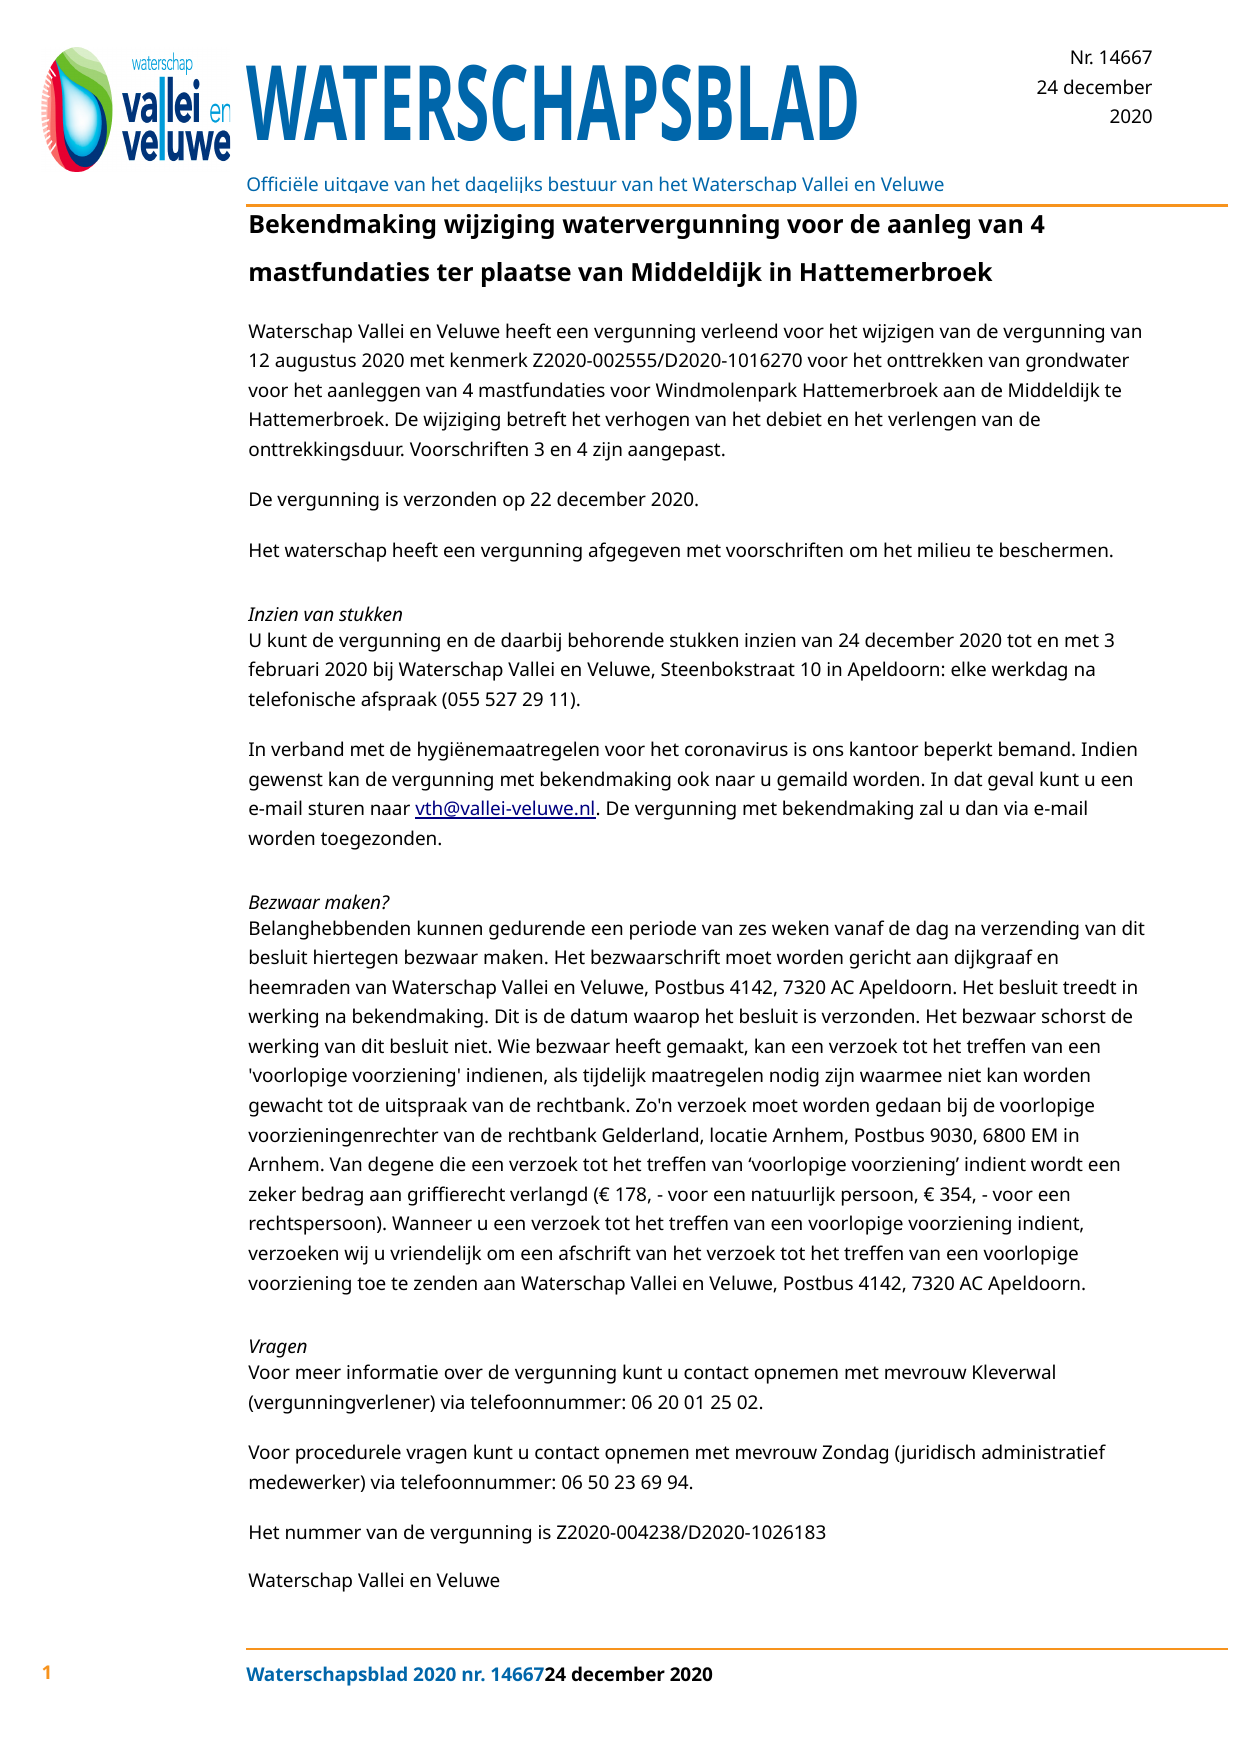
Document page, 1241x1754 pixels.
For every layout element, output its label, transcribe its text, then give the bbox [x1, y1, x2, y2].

text Voor meer informatie over de vergunning kunt u contact opnemen met mevrouw Kleverwal (vergunningverlener) via telefoonnummer: 06 20 01 25 02. [248, 1359, 1152, 1415]
text In verband met de hygiënemaatregelen voor het coronavirus is ons kantoor beperkt bemand. Indien gewenst kan de vergunning met bekendmaking ook naar u gemaild worden. In dat geval kunt u een e-mail sturen naar vth@vallei-veluwe.nl. De vergunning met bekendmaking zal u dan via e-mail worden toegezonden. [248, 736, 1152, 851]
text Vragen [248, 1334, 1152, 1359]
text Waterschap Vallei en Veluwe [248, 1567, 1152, 1593]
text Voor procedurele vragen kunt u contact opnemen met mevrouw Zondag (juridisch administratief medewerker) via telefoonnummer: 06 50 23 69 94. [248, 1439, 1152, 1495]
text Bezwaar maken? [248, 889, 1152, 915]
text Inzien van stukken [248, 601, 1152, 627]
text Het waterschap heeft een vergunning afgegeven met voorschriften om het milieu te beschermen. [248, 537, 1152, 563]
text U kunt de vergunning en de daarbij behorende stukken inzien van 24 december 2020 tot en met 3 februari 2020 bij Waterschap Vallei en Veluwe, Steenbokstraat 10 in Apeldoorn: elke werkdag na telefonische afspraak (055 527 29 11). [248, 627, 1152, 712]
text Bekendmaking wijziging watervergunning voor de aanleg van 4 mastfundaties ter plaatse van Middeldijk in Hattemerbroek [248, 207, 1152, 288]
text Belanghebbenden kunnen gedurende een periode van zes weken vanaf de dag na verzending van dit besluit hiertegen bezwaar maken. Het bezwaarschrift moet worden gericht aan dijkgraaf en heemraden van Waterschap Vallei en Veluwe, Postbus 4142, 7320 AC Apeldoorn. Het besluit treedt in werking na bekendmaking. Dit is de datum waarop het besluit is verzonden. Het bezwaar schorst de werking van dit besluit niet. Wie bezwaar heeft gemaakt, kan een verzoek tot het treffen van een 'voorlopige voorziening' indienen, als tijdelijk maatregelen nodig zijn waarmee niet kan worden gewacht tot de uitspraak van de rechtbank. Zo'n verzoek moet worden gedaan bij de voorlopige voorzieningenrechter van de rechtbank Gelderland, locatie Arnhem, Postbus 9030, 6800 EM in Arnhem. Van degene die een verzoek tot het treffen van ‘voorlopige voorziening’ indient wordt een zeker bedrag aan griffierecht verlangd (€ 178, - voor een natuurlijk persoon, € 354, - voor een rechtspersoon). Wanneer u een verzoek tot het treffen van een voorlopige voorziening indient, verzoeken wij u vriendelijk om een afschrift van het verzoek tot het treffen van een voorlopige voorziening toe te zenden aan Waterschap Vallei en Veluwe, Postbus 4142, 7320 AC Apeldoorn. [248, 915, 1152, 1296]
text Het nummer van de vergunning is Z2020-004238/D2020-1026183 [248, 1519, 1152, 1545]
text De vergunning is verzonden op 22 december 2020. [248, 487, 1152, 512]
picture [41, 47, 231, 172]
text Waterschap Vallei en Veluwe heeft een vergunning verleend voor het wijzigen van de vergunning van 12 augustus 2020 met kenmerk Z2020-002555/D2020-1016270 voor het onttrekken van grondwater voor het aanleggen van 4 mastfundaties voor Windmolenpark Hattemerbroek aan de Middeldijk te Hattemerbroek. De wijziging betreft het verhogen van het debiet en het verlengen van de onttrekkingsduur. Voorschriften 3 en 4 zijn aangepast. [248, 318, 1152, 462]
